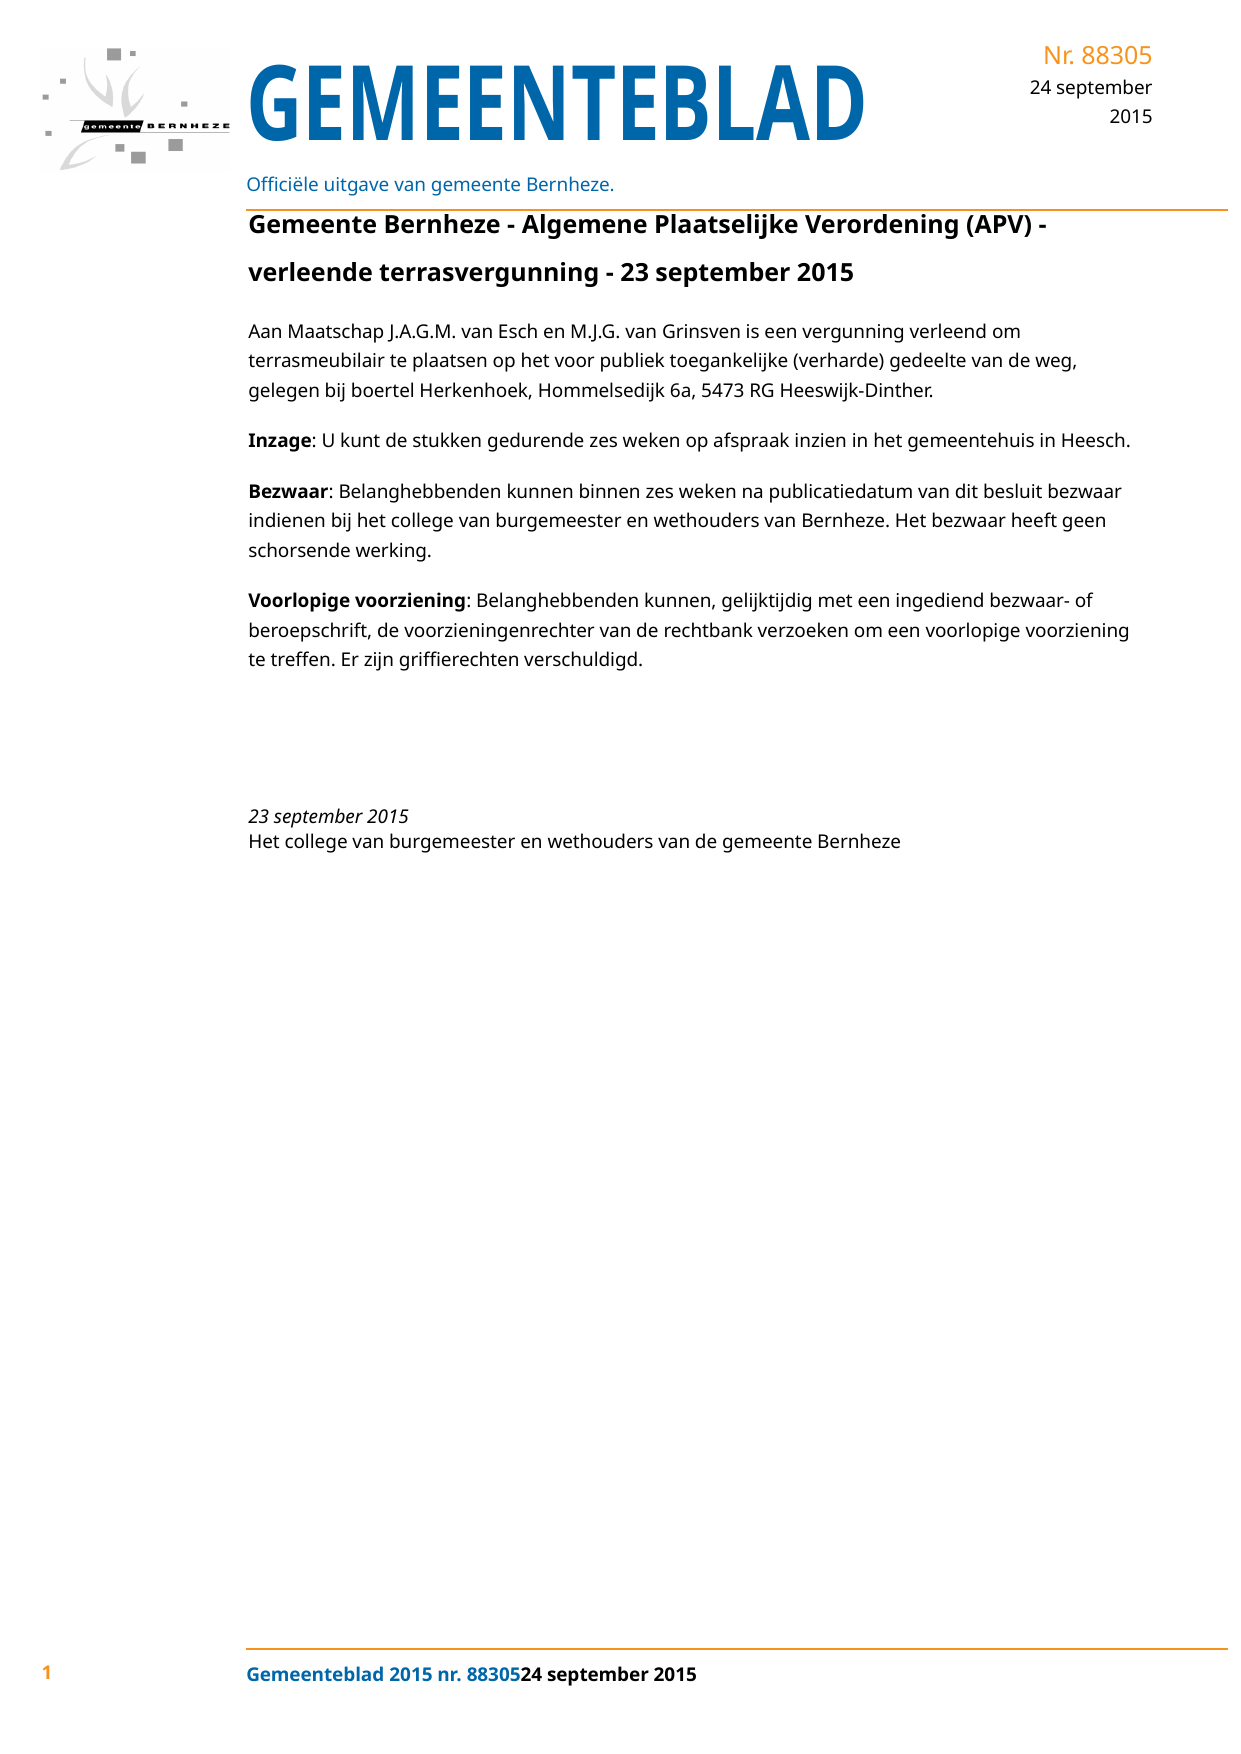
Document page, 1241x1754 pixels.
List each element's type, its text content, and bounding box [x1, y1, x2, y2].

text 23 september 2015 [248, 803, 1152, 828]
text Het college van burgemeester en wethouders van de gemeente Bernheze [248, 828, 1152, 854]
text Bezwaar: Belanghebbenden kunnen binnen zes weken na publicatiedatum van dit besluit bezwaar indienen bij het college van burgemeester en wethouders van Bernheze. Het bezwaar heeft geen schorsende werking. [248, 478, 1152, 563]
text Aan Maatschap J.A.G.M. van Esch en M.J.G. van Grinsven is een vergunning verleend om terrasmeubilair te plaatsen op het voor publiek toegankelijke (verharde) gedeelte van de weg, gelegen bij boertel Herkenhoek, Hommelsedijk 6a, 5473 RG Heeswijk-Dinther. [248, 318, 1152, 403]
picture [41, 47, 231, 172]
text Inzage: U kunt de stukken gedurende zes weken op afspraak inzien in het gemeentehuis in Heesch. [248, 427, 1152, 453]
text Gemeente Bernheze - Algemene Plaatselijke Verordening (APV) - verleende terrasvergunning - 23 september 2015 [248, 211, 1152, 288]
text Voorlopige voorziening: Belanghebbenden kunnen, gelijktijdig met een ingediend bezwaar- of beroepschrift, de voorzieningenrechter van de rechtbank verzoeken om een voorlopige voorziening te treffen. Er zijn griffierechten verschuldigd. [248, 587, 1152, 672]
